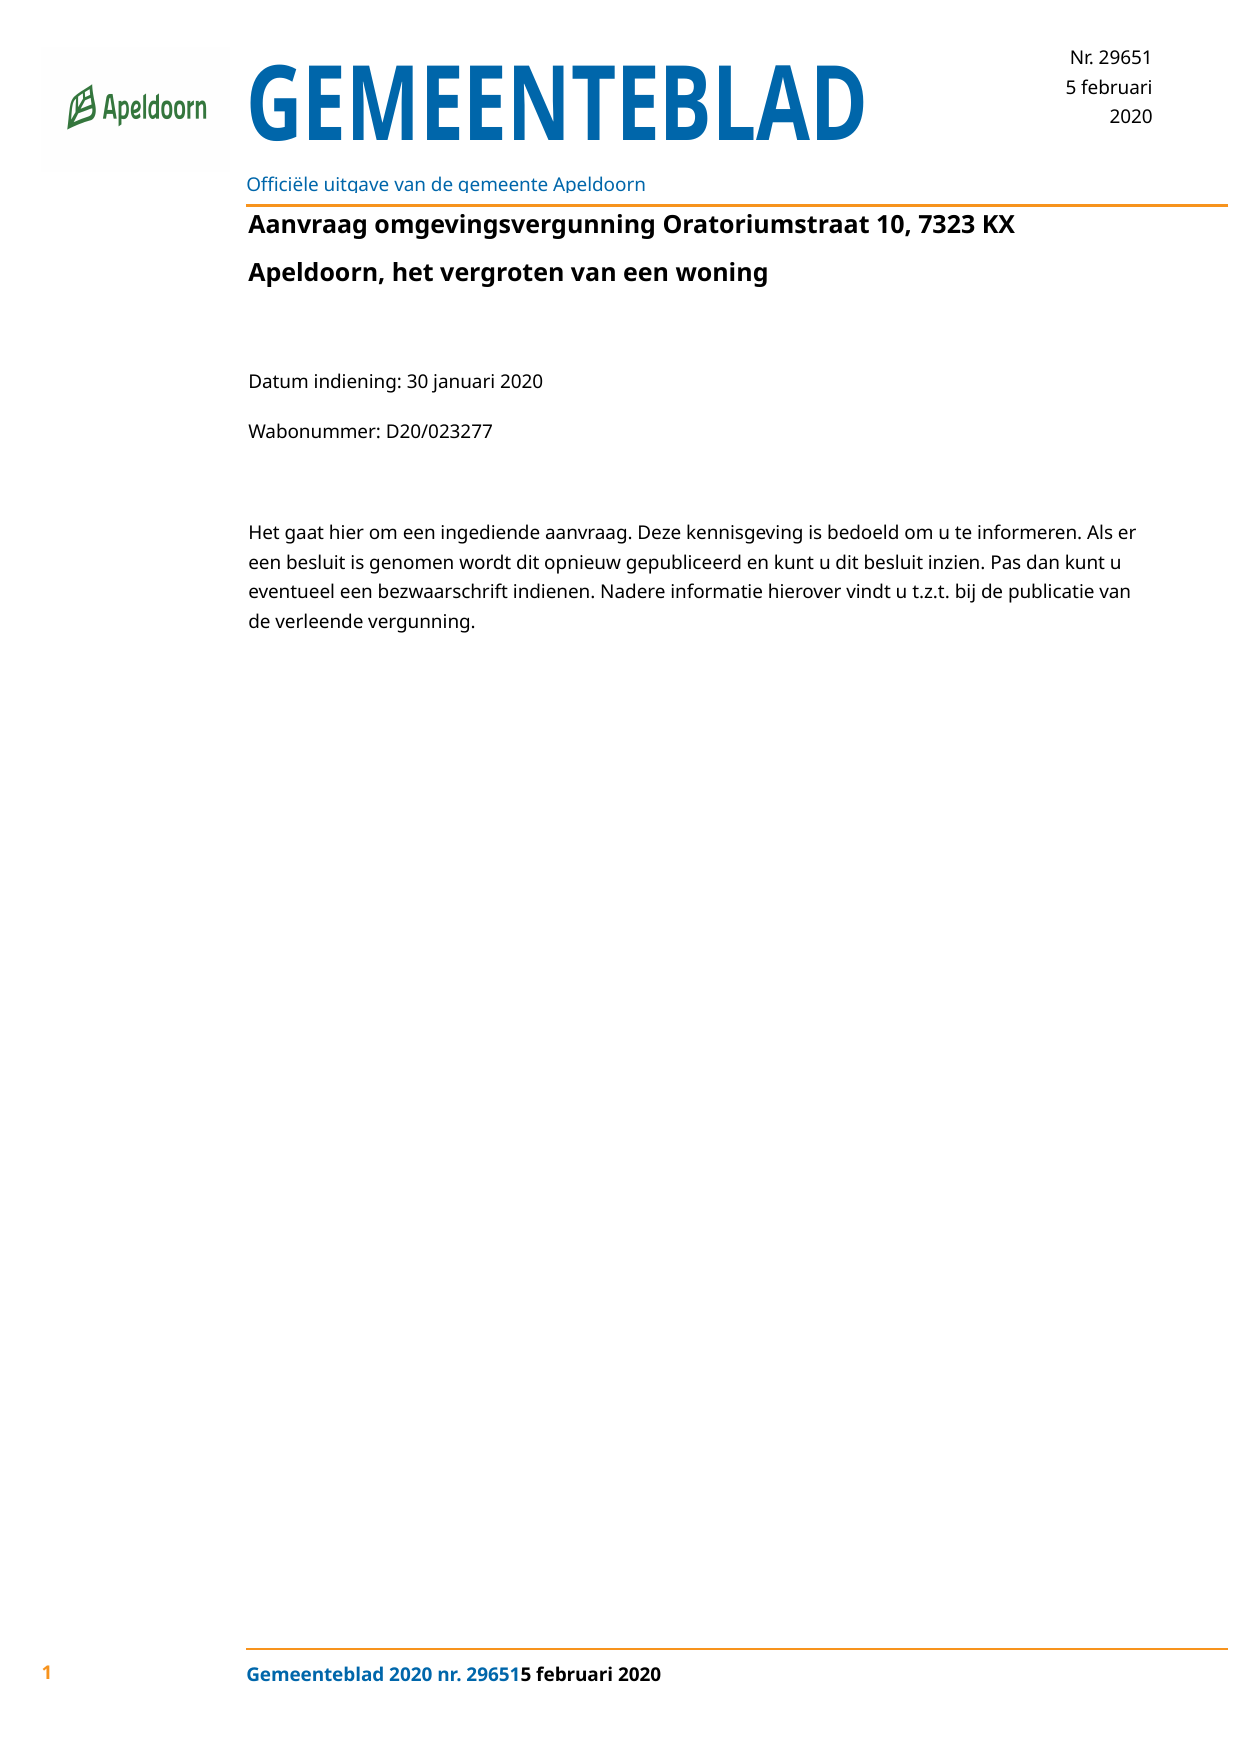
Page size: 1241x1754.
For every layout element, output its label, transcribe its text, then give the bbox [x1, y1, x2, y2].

text Aanvraag omgevingsvergunning Oratoriumstraat 10, 7323 KX Apeldoorn, het vergroten van een woning [248, 207, 1152, 288]
text Datum indiening: 30 januari 2020 [248, 368, 1152, 394]
text Het gaat hier om een ingediende aanvraag. Deze kennisgeving is bedoeld om u te informeren. Als er een besluit is genomen wordt dit opnieuw gepubliceerd en kunt u dit besluit inzien. Pas dan kunt u eventueel een bezwaarschrift indienen. Nadere informatie hierover vindt u t.z.t. bij de publicatie van de verleende vergunning. [248, 519, 1152, 634]
text Wabonummer: D20/023277 [248, 419, 1152, 444]
picture [41, 47, 231, 172]
